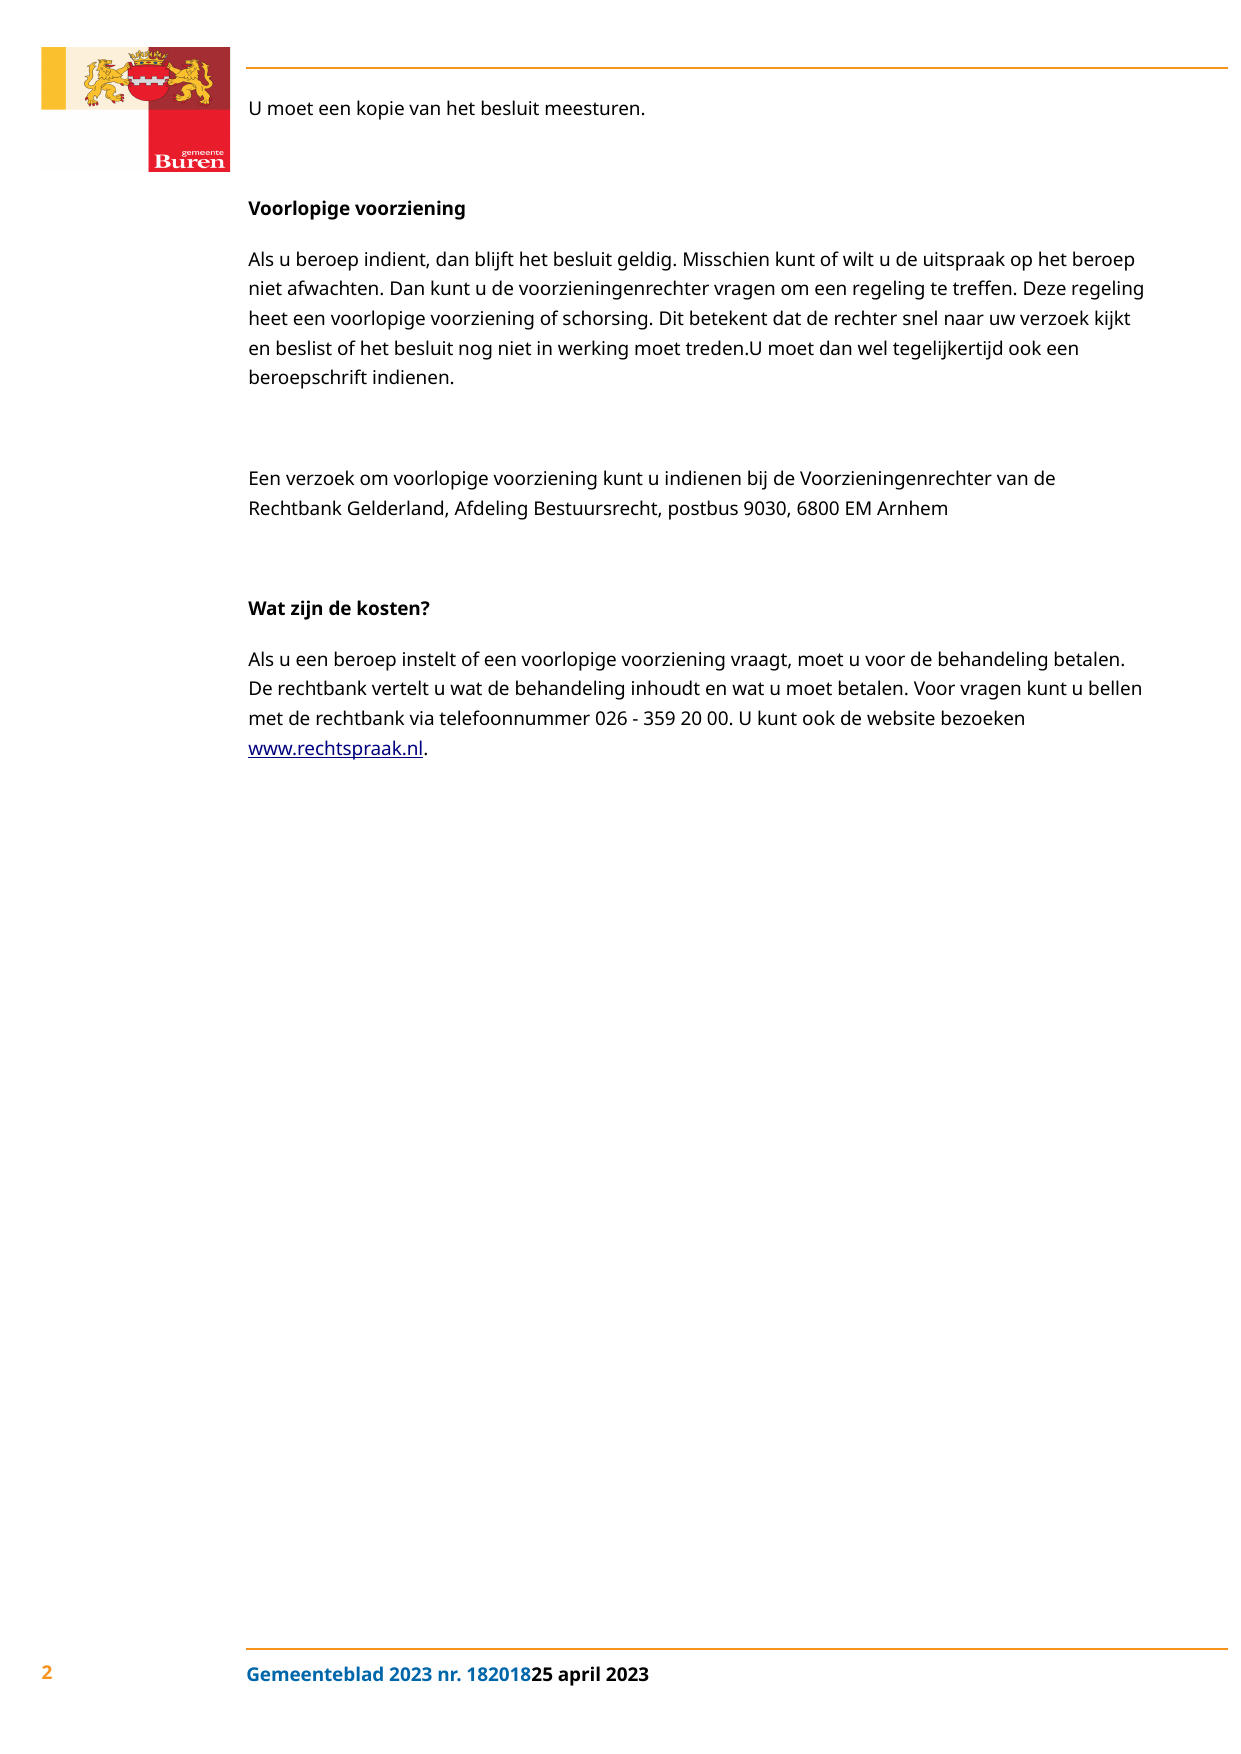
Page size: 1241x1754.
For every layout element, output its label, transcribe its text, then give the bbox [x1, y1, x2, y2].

text Wat zijn de kosten? [248, 596, 1152, 621]
text Als u beroep indient, dan blijft het besluit geldig. Misschien kunt of wilt u de uitspraak op het beroep niet afwachten. Dan kunt u de voorzieningenrechter vragen om een regeling te treffen. Deze regeling heet een voorlopige voorziening of schorsing. Dit betekent dat de rechter snel naar uw verzoek kijkt en beslist of het besluit nog niet in werking moet treden.U moet dan wel tegelijkertijd ook een beroepschrift indienen. [248, 246, 1152, 390]
text U moet een kopie van het besluit meesturen. [248, 95, 1152, 121]
text Een verzoek om voorlopige voorziening kunt u indienen bij de Voorzieningenrechter van de Rechtbank Gelderland, Afdeling Bestuursrecht, postbus 9030, 6800 EM Arnhem [248, 465, 1152, 521]
text Als u een beroep instelt of een voorlopige voorziening vraagt, moet u voor de behandeling betalen. De rechtbank vertelt u wat de behandeling inhoudt en wat u moet betalen. Voor vragen kunt u bellen met de rechtbank via telefoonnummer 026 - 359 20 00. U kunt ook de website bezoeken www.rechtspraak.nl. [248, 646, 1152, 761]
picture [41, 47, 231, 172]
text Voorlopige voorziening [248, 196, 1152, 221]
